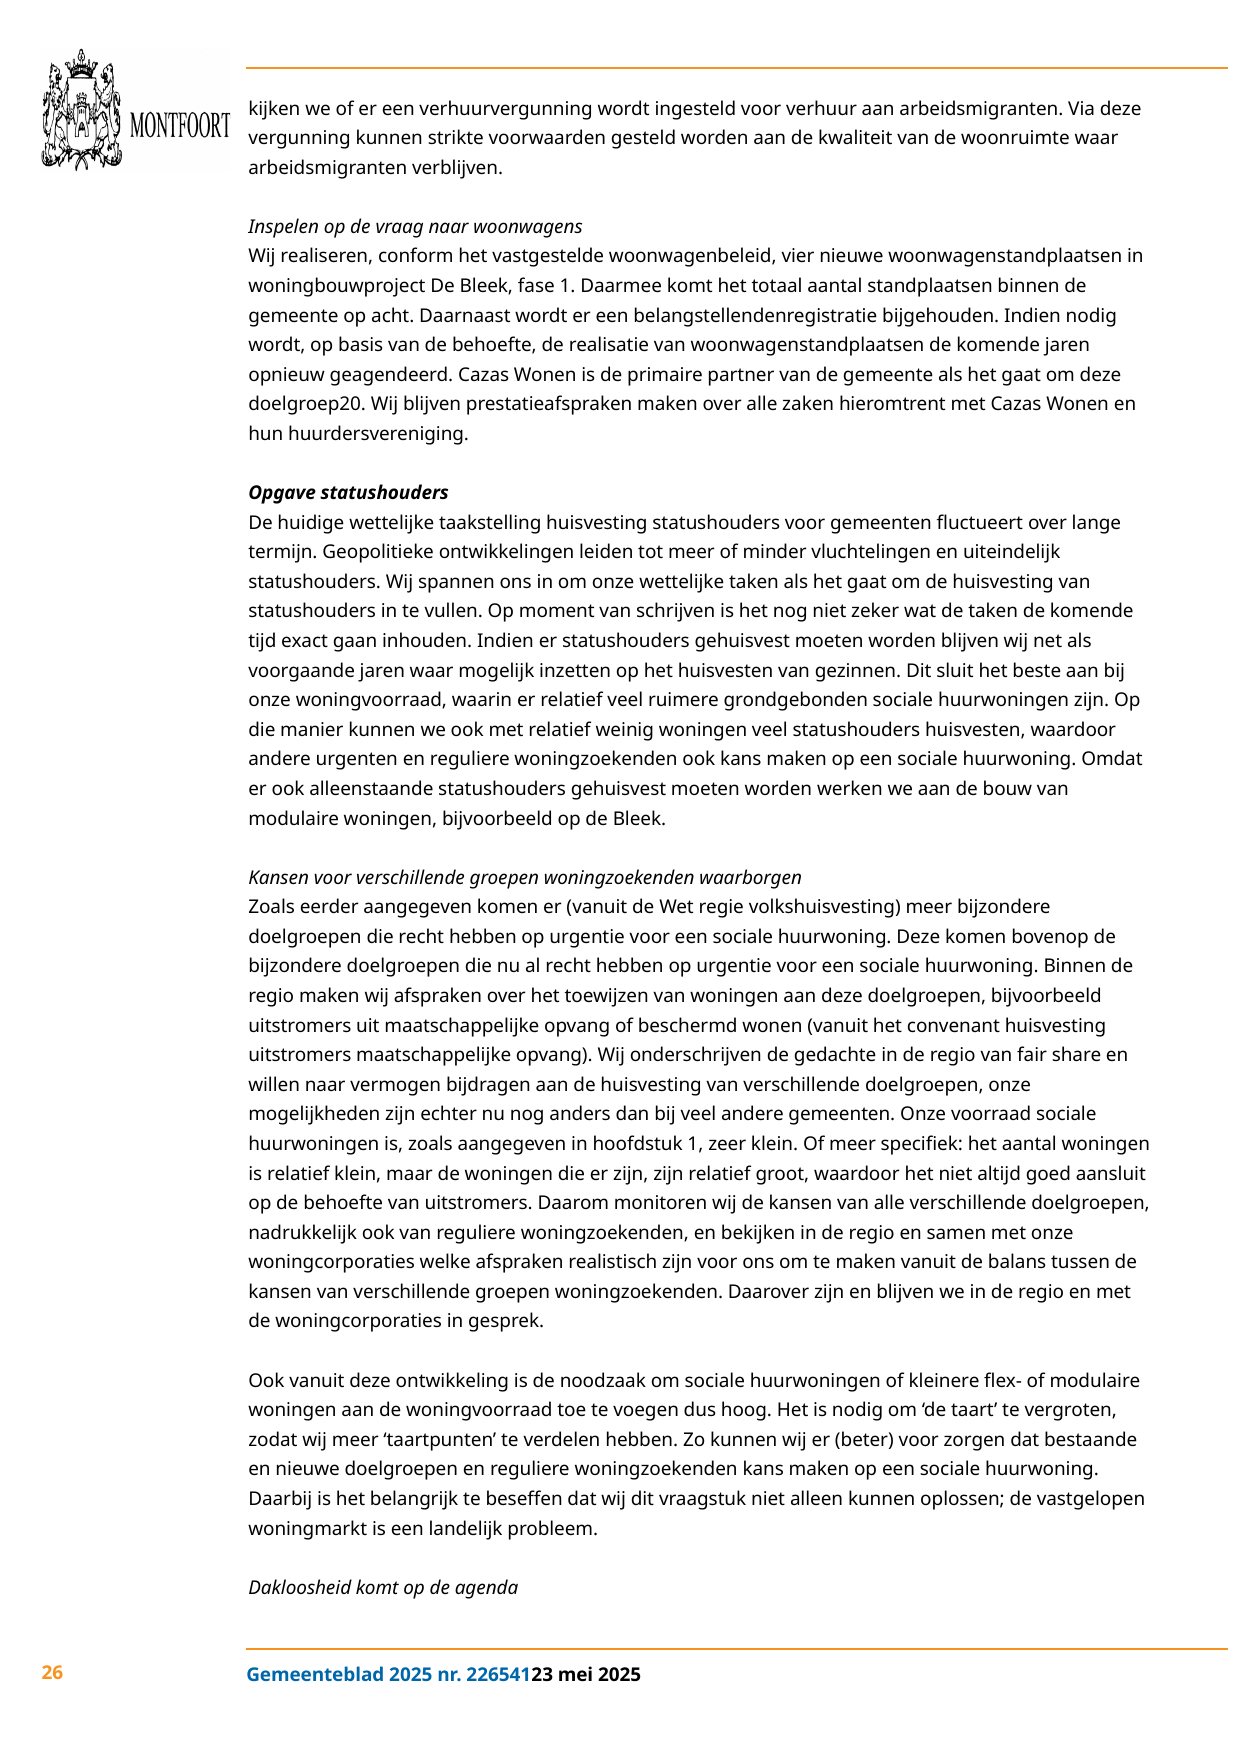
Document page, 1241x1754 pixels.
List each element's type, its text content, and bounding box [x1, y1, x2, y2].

text Ook vanuit deze ontwikkeling is de noodzaak om sociale huurwoningen of kleinere flex- of modulaire woningen aan de woningvoorraad toe te voegen dus hoog. Het is nodig om ‘de taart’ te vergroten, zodat wij meer ‘taartpunten’ te verdelen hebben. Zo kunnen wij er (beter) voor zorgen dat bestaande en nieuwe doelgroepen en reguliere woningzoekenden kans maken op een sociale huurwoning. Daarbij is het belangrijk te beseffen dat wij dit vraagstuk niet alleen kunnen oplossen; de vastgelopen woningmarkt is een landelijk probleem. [248, 1367, 1152, 1541]
text Zoals eerder aangegeven komen er (vanuit de Wet regie volkshuisvesting) meer bijzondere doelgroepen die recht hebben op urgentie voor een sociale huurwoning. Deze komen bovenop de bijzondere doelgroepen die nu al recht hebben op urgentie voor een sociale huurwoning. Binnen de regio maken wij afspraken over het toewijzen van woningen aan deze doelgroepen, bijvoorbeeld uitstromers uit maatschappelijke opvang of beschermd wonen (vanuit het convenant huisvesting uitstromers maatschappelijke opvang). Wij onderschrijven de gedachte in de regio van fair share en willen naar vermogen bijdragen aan de huisvesting van verschillende doelgroepen, onze mogelijkheden zijn echter nu nog anders dan bij veel andere gemeenten. Onze voorraad sociale huurwoningen is, zoals aangegeven in hoofdstuk 1, zeer klein. Of meer specifiek: het aantal woningen is relatief klein, maar de woningen die er zijn, zijn relatief groot, waardoor het niet altijd goed aansluit op de behoefte van uitstromers. Daarom monitoren wij de kansen van alle verschillende doelgroepen, nadrukkelijk ook van reguliere woningzoekenden, en bekijken in de regio en samen met onze woningcorporaties welke afspraken realistisch zijn voor ons om te maken vanuit de balans tussen de kansen van verschillende groepen woningzoekenden. Daarover zijn en blijven we in de regio en met de woningcorporaties in gesprek. [248, 893, 1152, 1333]
text kijken we of er een verhuurvergunning wordt ingesteld voor verhuur aan arbeidsmigranten. Via deze vergunning kunnen strikte voorwaarden gesteld worden aan de kwaliteit van de woonruimte waar arbeidsmigranten verblijven. [248, 95, 1152, 180]
text Kansen voor verschillende groepen woningzoekenden waarborgen [248, 864, 1152, 890]
text Inspelen op de vraag naar woonwagens [248, 213, 1152, 239]
text De huidige wettelijke taakstelling huisvesting statushouders voor gemeenten fluctueert over lange termijn. Geopolitieke ontwikkelingen leiden tot meer of minder vluchtelingen en uiteindelijk statushouders. Wij spannen ons in om onze wettelijke taken als het gaat om de huisvesting van statushouders in te vullen. Op moment van schrijven is het nog niet zeker wat de taken de komende tijd exact gaan inhouden. Indien er statushouders gehuisvest moeten worden blijven wij net als voorgaande jaren waar mogelijk inzetten op het huisvesten van gezinnen. Dit sluit het beste aan bij onze woningvoorraad, waarin er relatief veel ruimere grondgebonden sociale huurwoningen zijn. Op die manier kunnen we ook met relatief weinig woningen veel statushouders huisvesten, waardoor andere urgenten en reguliere woningzoekenden ook kans maken op een sociale huurwoning. Omdat er ook alleenstaande statushouders gehuisvest moeten worden werken we aan de bouw van modulaire woningen, bijvoorbeeld op de Bleek. [248, 509, 1152, 831]
text Opgave statushouders [248, 479, 1152, 505]
text Wij realiseren, conform het vastgestelde woonwagenbeleid, vier nieuwe woonwagenstandplaatsen in woningbouwproject De Bleek, fase 1. Daarmee komt het totaal aantal standplaatsen binnen de gemeente op acht. Daarnaast wordt er een belangstellendenregistratie bijgehouden. Indien nodig wordt, op basis van de behoefte, de realisatie van woonwagenstandplaatsen de komende jaren opnieuw geagendeerd. Cazas Wonen is de primaire partner van de gemeente als het gaat om deze doelgroep20. Wij blijven prestatieafspraken maken over alle zaken hieromtrent met Cazas Wonen en hun huurdersvereniging. [248, 243, 1152, 446]
picture [41, 47, 231, 172]
text Dakloosheid komt op de agenda [248, 1574, 1152, 1600]
